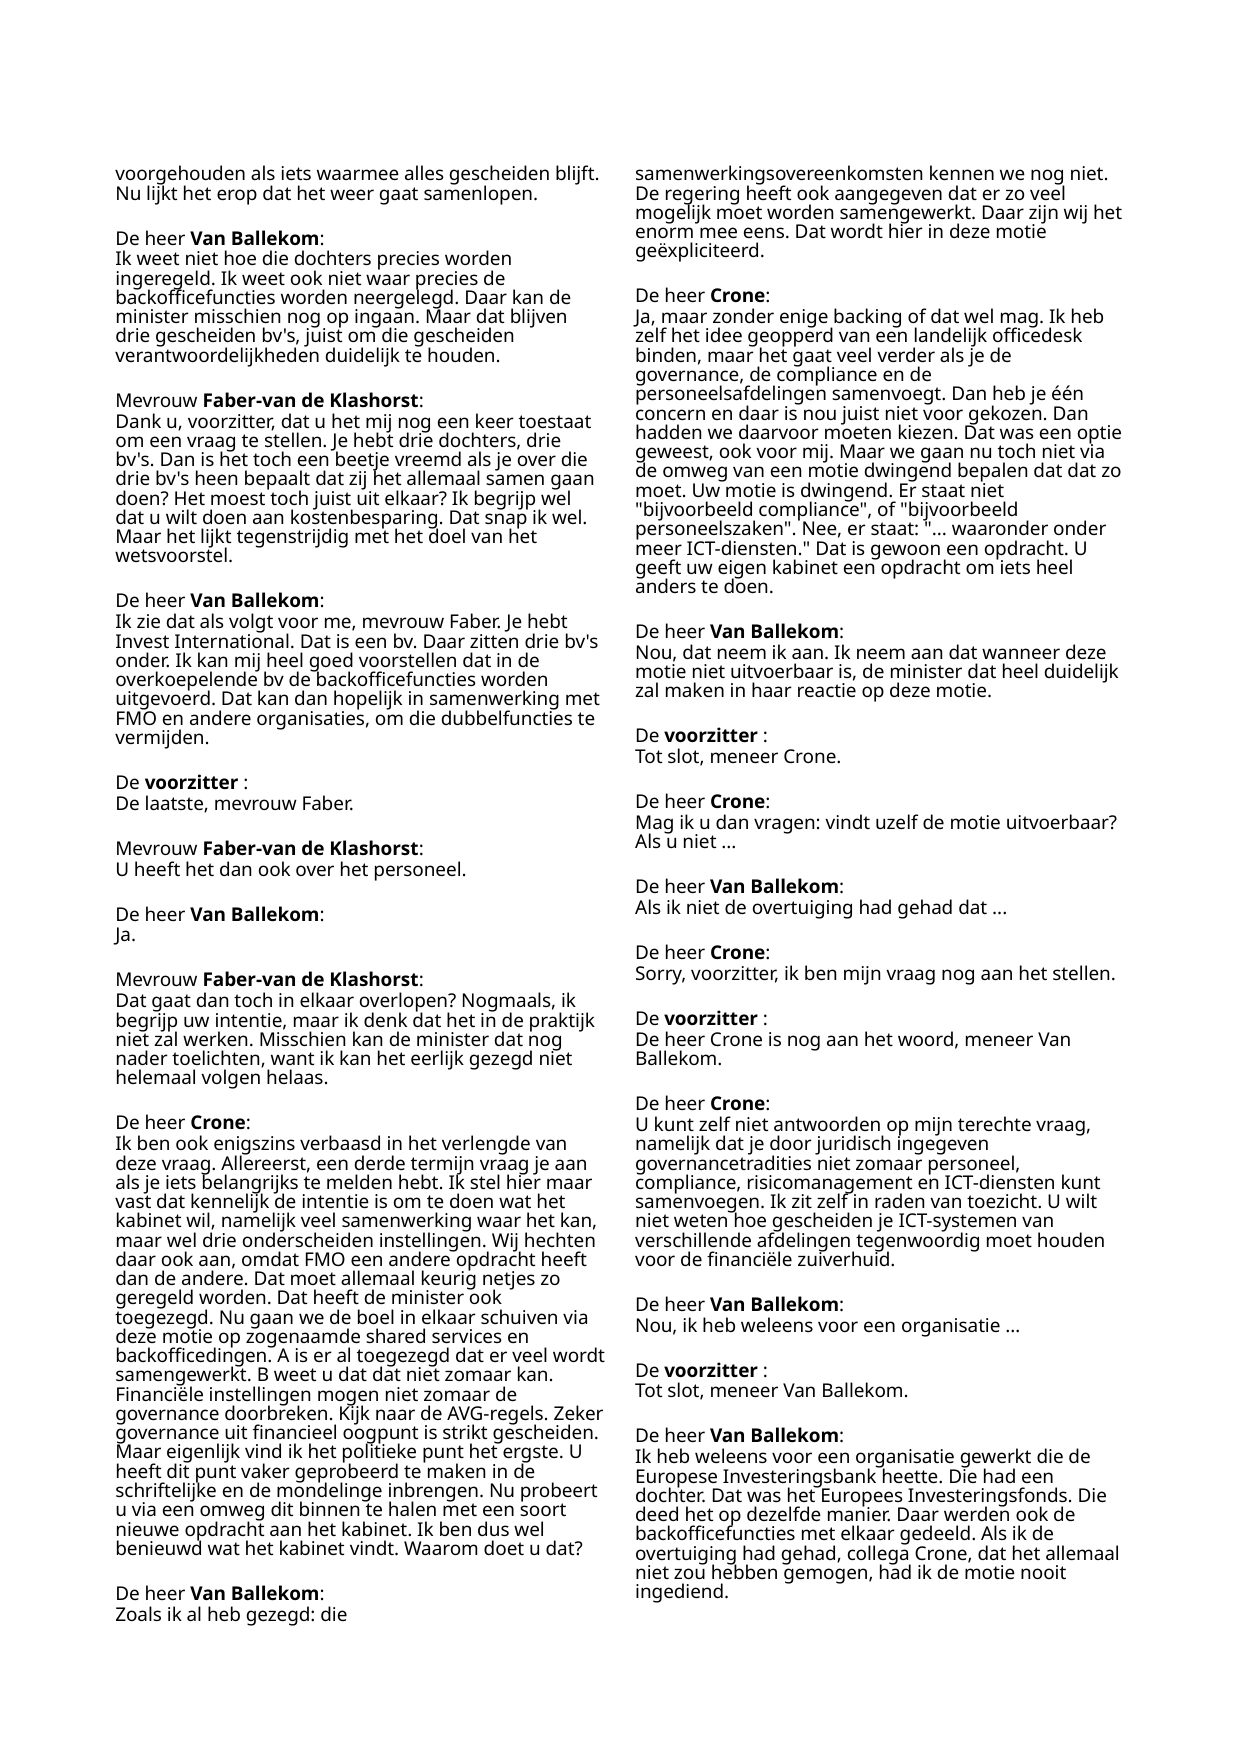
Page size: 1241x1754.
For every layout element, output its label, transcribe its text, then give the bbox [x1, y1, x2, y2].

text Dat gaat dan toch in elkaar overlopen? Nogmaals, ik begrijp uw intentie, maar ik denk dat het in de praktijk niet zal werken. Misschien kan de minister dat nog nader toelichten, want ik kan het eerlijk gezegd niet helemaal volgen helaas. [115, 992, 605, 1089]
text De heer Van Ballekom: [115, 225, 605, 250]
text samenwerkingsovereenkomsten kennen we nog niet. De regering heeft ook aangegeven dat er zo veel mogelijk moet worden samengewerkt. Daar zijn wij het enorm mee eens. Dat wordt hier in deze motie geëxpliciteerd. [635, 165, 1125, 262]
text De voorzitter : [635, 1357, 1125, 1382]
text De heer Crone: [635, 788, 1125, 814]
text Mevrouw Faber-van de Klashorst: [115, 967, 605, 992]
text De heer Van Ballekom: [635, 1423, 1125, 1448]
text Mag ik u dan vragen: vindt uzelf de motie uitvoerbaar? Als u niet ... [635, 814, 1125, 853]
text Nou, ik heb weleens voor een organisatie … [635, 1317, 1125, 1336]
text De heer Van Ballekom: [115, 901, 605, 926]
text voorgehouden als iets waarmee alles gescheiden blijft. Nu lijkt het erop dat het weer gaat samenlopen. [115, 165, 605, 204]
text De heer Van Ballekom: [115, 1580, 605, 1606]
text Ik weet niet hoe die dochters precies worden ingeregeld. Ik weet ook niet waar precies de backofficefuncties worden neergelegd. Daar kan de minister misschien nog op ingaan. Maar dat blijven drie gescheiden bv's, juist om die gescheiden verantwoordelijkheden duidelijk te houden. [115, 250, 605, 366]
text De laatste, mevrouw Faber. [115, 795, 605, 814]
text Ik ben ook enigszins verbaasd in het verlengde van deze vraag. Allereerst, een derde termijn vraag je aan als je iets belangrijks te melden hebt. Ik stel hier maar vast dat kennelijk de intentie is om te doen wat het kabinet wil, namelijk veel samenwerking waar het kan, maar wel drie onderscheiden instellingen. Wij hechten daar ook aan, omdat FMO een andere opdracht heeft dan de andere. Dat moet allemaal keurig netjes zo geregeld worden. Dat heeft de minister ook toegezegd. Nu gaan we de boel in elkaar schuiven via deze motie op zogenaamde shared services en backofficedingen. A is er al toegezegd dat er veel wordt samengewerkt. B weet u dat dat niet zomaar kan. Financiële instellingen mogen niet zomaar de governance doorbreken. Kijk naar de AVG-regels. Zeker governance uit financieel oogpunt is strikt gescheiden. Maar eigenlijk vind ik het politieke punt het ergste. U heeft dit punt vaker geprobeerd te maken in de schriftelijke en de mondelinge inbrengen. Nu probeert u via een omweg dit binnen te halen met een soort nieuwe opdracht aan het kabinet. Ik ben dus wel benieuwd wat het kabinet vindt. Waarom doet u dat? [115, 1135, 605, 1559]
text De heer Crone is nog aan het woord, meneer Van Ballekom. [635, 1031, 1125, 1069]
text Ik zie dat als volgt voor me, mevrouw Faber. Je hebt Invest International. Dat is een bv. Daar zitten drie bv's onder. Ik kan mij heel goed voorstellen dat in de overkoepelende bv de backofficefuncties worden uitgevoerd. Dat kan dan hopelijk in samenwerking met FMO en andere organisaties, om die dubbelfuncties te vermijden. [115, 613, 605, 748]
text U kunt zelf niet antwoorden op mijn terechte vraag, namelijk dat je door juridisch ingegeven governancetradities niet zomaar personeel, compliance, risicomanagement en ICT-diensten kunt samenvoegen. Ik zit zelf in raden van toezicht. U wilt niet weten hoe gescheiden je ICT-systemen van verschillende afdelingen tegenwoordig moet houden voor de financiële zuiverhuid. [635, 1116, 1125, 1270]
text Mevrouw Faber-van de Klashorst: [115, 387, 605, 413]
text De heer Van Ballekom: [635, 618, 1125, 644]
text De voorzitter : [115, 769, 605, 795]
text Ja, maar zonder enige backing of dat wel mag. Ik heb zelf het idee geopperd van een landelijk officedesk binden, maar het gaat veel verder als je de governance, de compliance en de personeelsafdelingen samenvoegt. Dan heb je één concern en daar is nou juist niet voor gekozen. Dan hadden we daarvoor moeten kiezen. Dat was een optie geweest, ook voor mij. Maar we gaan nu toch niet via de omweg van een motie dwingend bepalen dat dat zo moet. Uw motie is dwingend. Er staat niet "bijvoorbeeld compliance", of "bijvoorbeeld personeelszaken". Nee, er staat: "... waaronder onder meer ICT-diensten." Dat is gewoon een opdracht. U geeft uw eigen kabinet een opdracht om iets heel anders te doen. [635, 308, 1125, 597]
text Zoals ik al heb gezegd: die [115, 1606, 605, 1625]
text Ja. [115, 926, 605, 946]
text Als ik niet de overtuiging had gehad dat ... [635, 899, 1125, 918]
text U heeft het dan ook over het personeel. [115, 861, 605, 880]
text De heer Van Ballekom: [635, 1291, 1125, 1317]
text De heer Crone: [115, 1109, 605, 1135]
text Dank u, voorzitter, dat u het mij nog een keer toestaat om een vraag te stellen. Je hebt drie dochters, drie bv's. Dan is het toch een beetje vreemd als je over die drie bv's heen bepaalt dat zij het allemaal samen gaan doen? Het moest toch juist uit elkaar? Ik begrijp wel dat u wilt doen aan kostenbesparing. Dat snap ik wel. Maar het lijkt tegenstrijdig met het doel van het wetsvoorstel. [115, 413, 605, 567]
text Mevrouw Faber-van de Klashorst: [115, 835, 605, 861]
text De voorzitter : [635, 1005, 1125, 1031]
text De heer Van Ballekom: [635, 873, 1125, 899]
text Tot slot, meneer Crone. [635, 748, 1125, 767]
text Nou, dat neem ik aan. Ik neem aan dat wanneer deze motie niet uitvoerbaar is, de minister dat heel duidelijk zal maken in haar reactie op deze motie. [635, 644, 1125, 702]
text De voorzitter : [635, 722, 1125, 748]
text De heer Van Ballekom: [115, 588, 605, 613]
text De heer Crone: [635, 939, 1125, 965]
text Tot slot, meneer Van Ballekom. [635, 1382, 1125, 1402]
text Sorry, voorzitter, ik ben mijn vraag nog aan het stellen. [635, 965, 1125, 984]
text De heer Crone: [635, 1090, 1125, 1116]
text De heer Crone: [635, 282, 1125, 308]
text Ik heb weleens voor een organisatie gewerkt die de Europese Investeringsbank heette. Die had een dochter. Dat was het Europees Investeringsfonds. Die deed het op dezelfde manier. Daar werden ook de backofficefuncties met elkaar gedeeld. Als ik de overtuiging had gehad, collega Crone, dat het allemaal niet zou hebben gemogen, had ik de motie nooit ingediend. [635, 1448, 1125, 1602]
